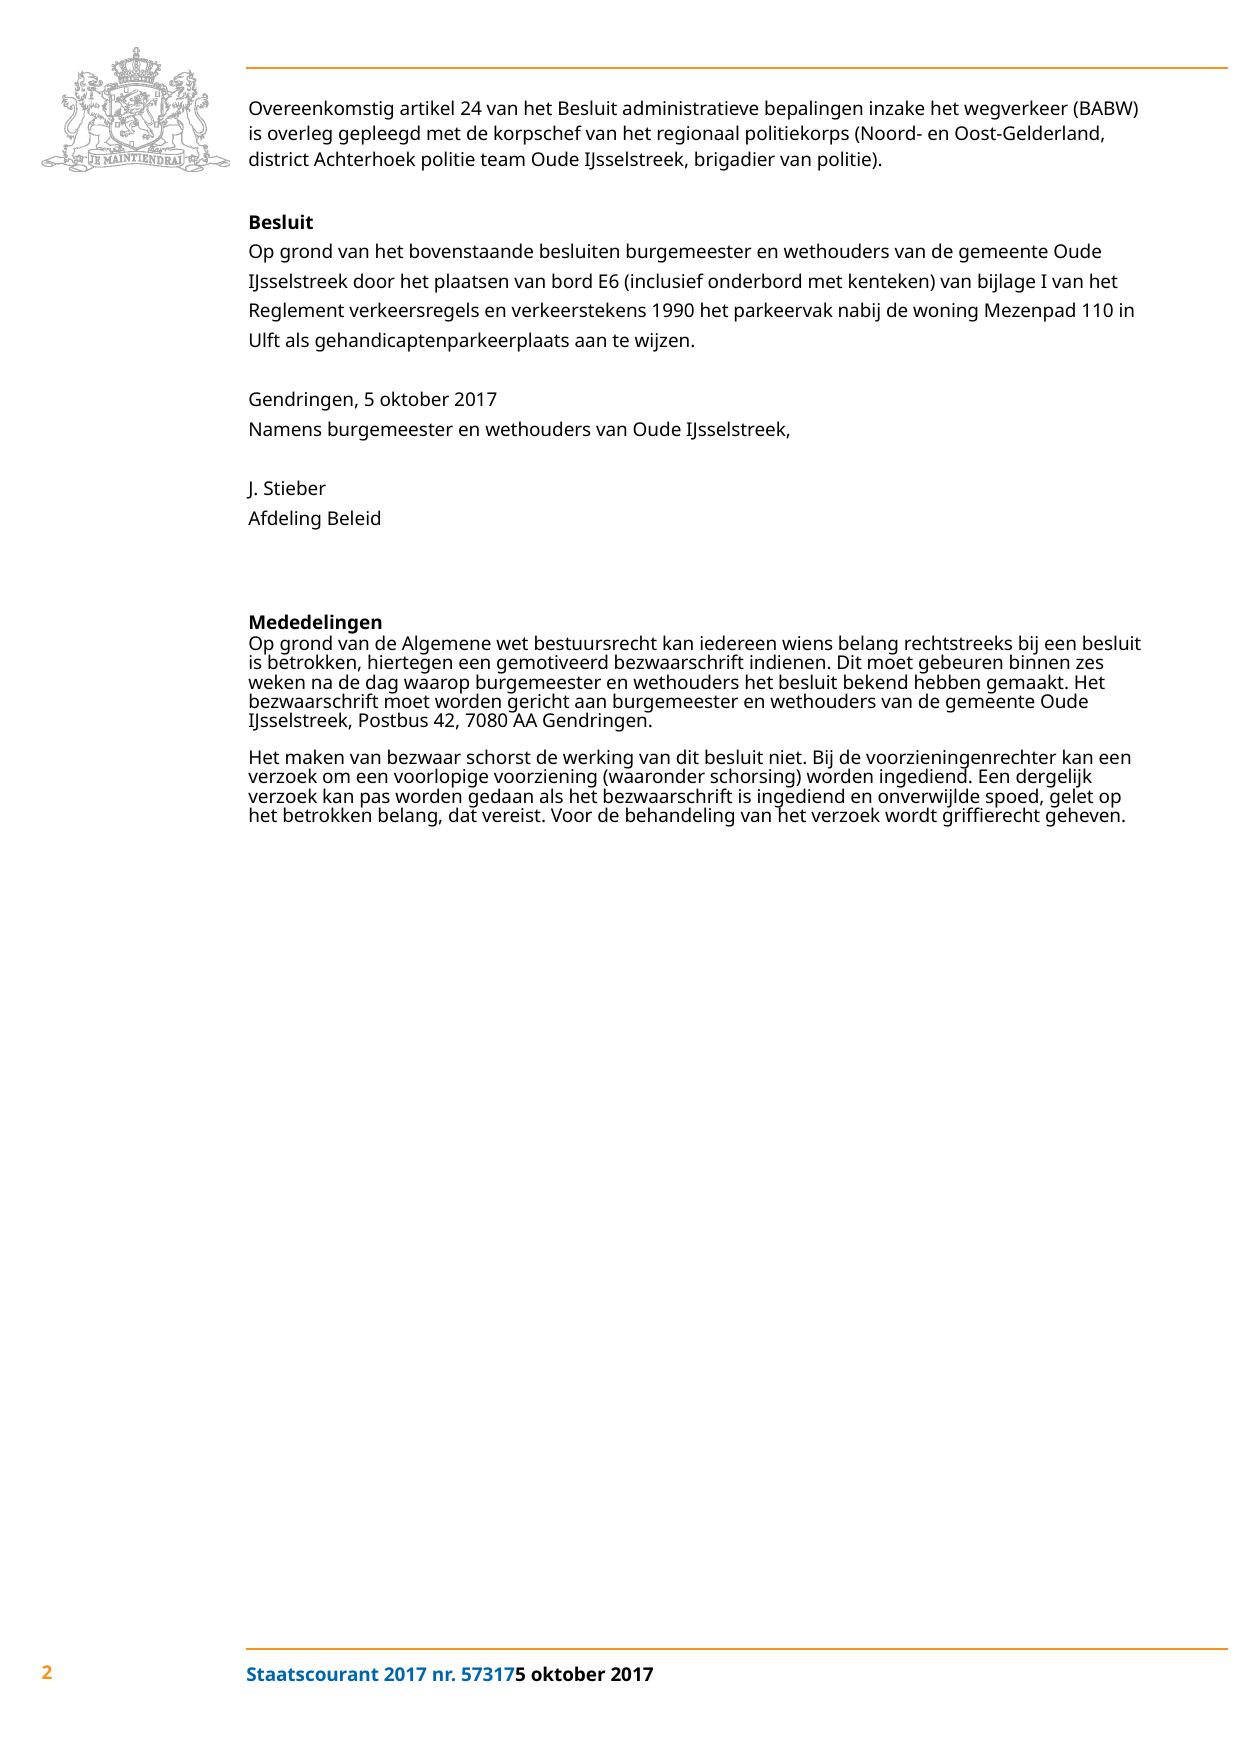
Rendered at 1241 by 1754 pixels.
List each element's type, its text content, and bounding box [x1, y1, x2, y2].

text J. Stieber [248, 475, 1152, 501]
text Overeenkomstig artikel 24 van het Besluit administratieve bepalingen inzake het wegverkeer (BABW) is overleg gepleegd met de korpschef van het regionaal politiekorps (Noord- en Oost-Gelderland, district Achterhoek politie team Oude IJsselstreek, brigadier van politie). [248, 95, 1152, 172]
text Gendringen, 5 oktober 2017 [248, 386, 1152, 412]
text Namens burgemeester en wethouders van Oude IJsselstreek, [248, 416, 1152, 442]
picture [41, 47, 231, 172]
text Het maken van bezwaar schorst de werking van dit besluit niet. Bij de voorzieningenrechter kan een verzoek om een voorlopige voorziening (waaronder schorsing) worden ingediend. Een dergelijk verzoek kan pas worden gedaan als het bezwaarschrift is ingediend en onverwijlde spoed, gelet op het betrokken belang, dat vereist. Voor de behandeling van het verzoek wordt griffierecht geheven. [248, 749, 1152, 826]
text Besluit [248, 209, 1152, 235]
text Afdeling Beleid [248, 505, 1152, 531]
text Mededelingen [248, 609, 1152, 635]
text Op grond van de Algemene wet bestuursrecht kan iedereen wiens belang rechtstreeks bij een besluit is betrokken, hiertegen een gemotiveerd bezwaarschrift indienen. Dit moet gebeuren binnen zes weken na de dag waarop burgemeester en wethouders het besluit bekend hebben gemaakt. Het bezwaarschrift moet worden gericht aan burgemeester en wethouders van de gemeente Oude IJsselstreek, Postbus 42, 7080 AA Gendringen. [248, 635, 1152, 731]
text Op grond van het bovenstaande besluiten burgemeester en wethouders van de gemeente Oude IJsselstreek door het plaatsen van bord E6 (inclusief onderbord met kenteken) van bijlage I van het Reglement verkeersregels en verkeerstekens 1990 het parkeervak nabij de woning Mezenpad 110 in Ulft als gehandicaptenparkeerplaats aan te wijzen. [248, 238, 1152, 353]
